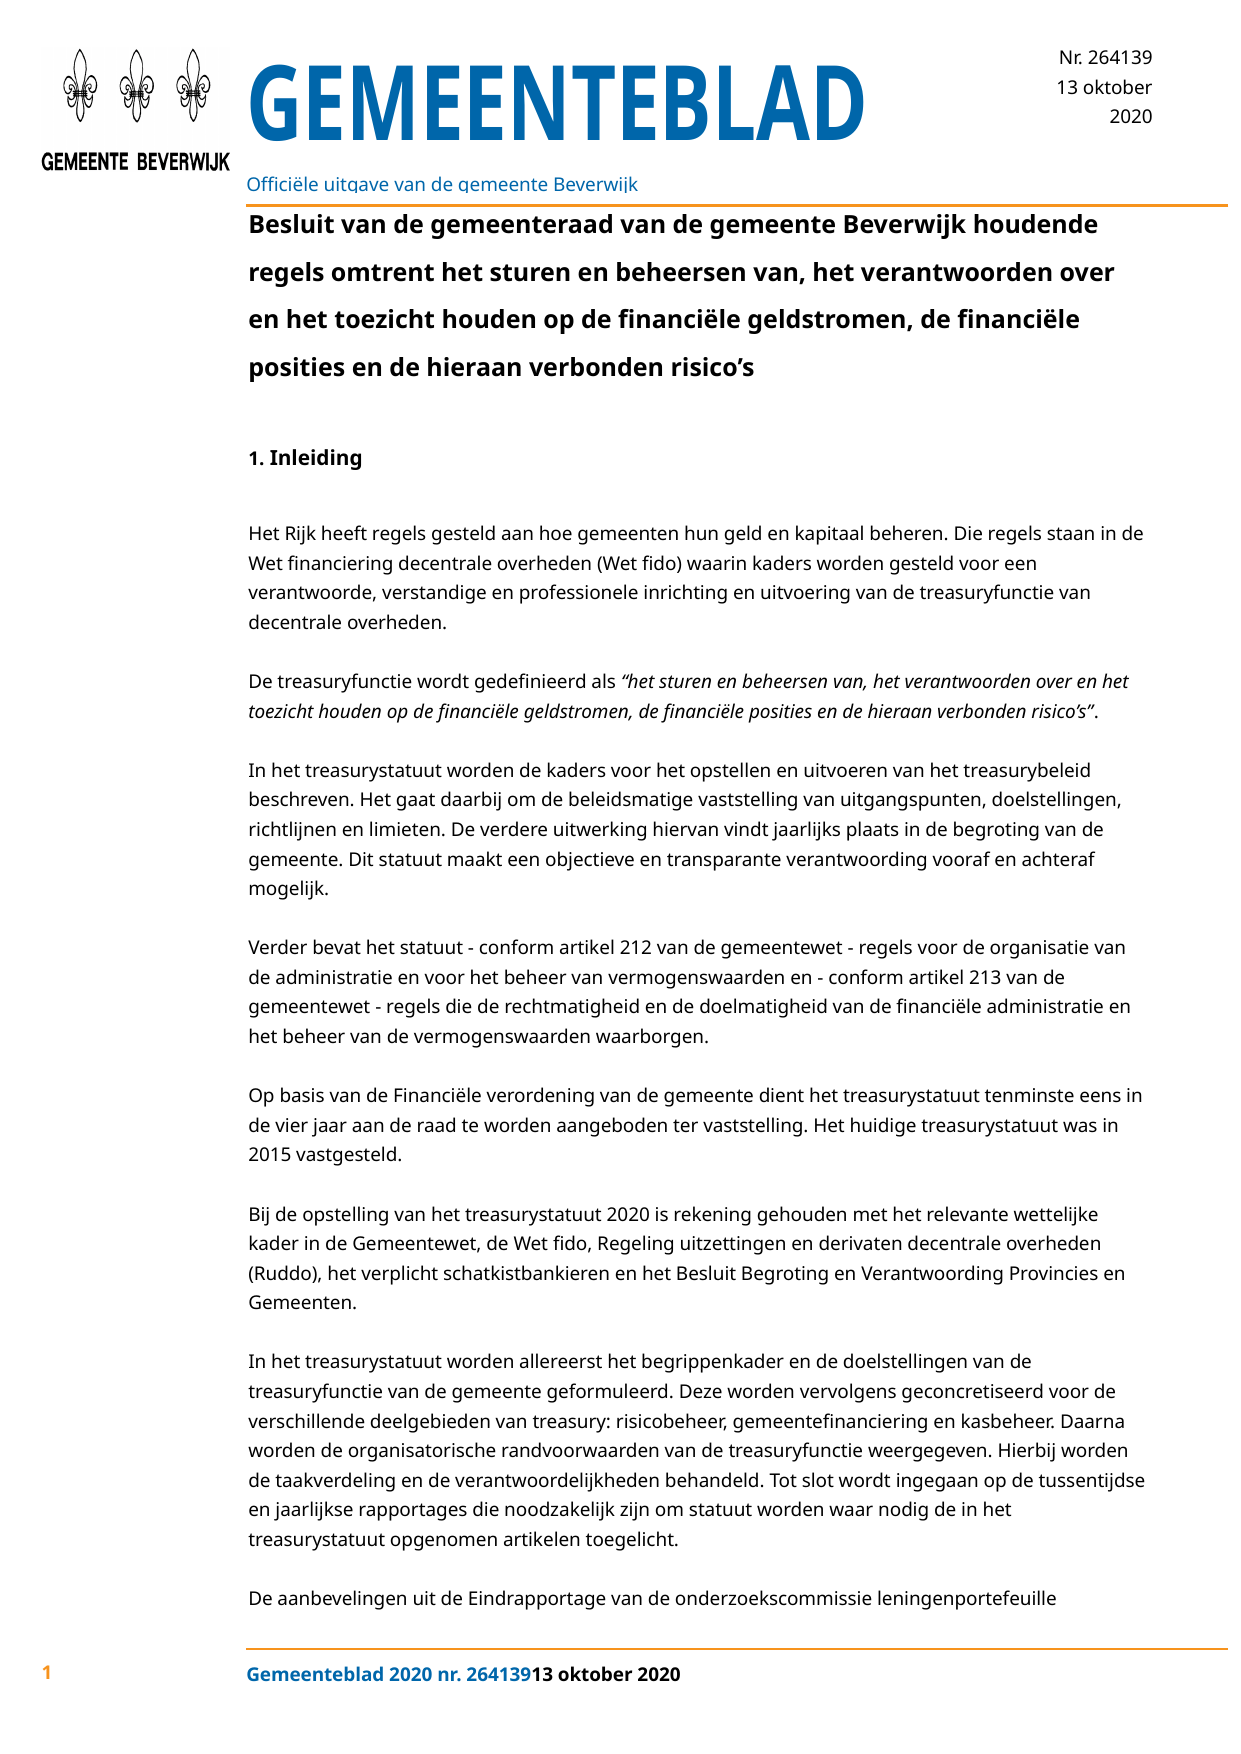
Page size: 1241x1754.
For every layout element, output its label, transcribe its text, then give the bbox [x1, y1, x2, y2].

text Besluit van de gemeenteraad van de gemeente Beverwijk houdende regels omtrent het sturen en beheersen van, het verantwoorden over en het toezicht houden op de financiële geldstromen, de financiële posities en de hieraan verbonden risico’s [248, 207, 1152, 384]
text De treasuryfunctie wordt gedefinieerd als “het sturen en beheersen van, het verantwoorden over en het toezicht houden op de financiële geldstromen, de financiële posities en de hieraan verbonden risico’s”. [248, 668, 1152, 724]
text In het treasurystatuut worden allereerst het begrippenkader en de doelstellingen van de treasuryfunctie van de gemeente geformuleerd. Deze worden vervolgens geconcretiseerd voor de verschillende deelgebieden van treasury: risicobeheer, gemeentefinanciering en kasbeheer. Daarna worden de organisatorische randvoorwaarden van de treasuryfunctie weergegeven. Hierbij worden de taakverdeling en de verantwoordelijkheden behandeld. Tot slot wordt ingegaan op de tussentijdse en jaarlijkse rapportages die noodzakelijk zijn om statuut worden waar nodig de in het treasurystatuut opgenomen artikelen toegelicht. [248, 1349, 1152, 1552]
text In het treasurystatuut worden de kaders voor het opstellen en uitvoeren van het treasurybeleid beschreven. Het gaat daarbij om de beleidsmatige vaststelling van uitgangspunten, doelstellingen, richtlijnen en limieten. De verdere uitwerking hiervan vindt jaarlijks plaats in de begroting van de gemeente. Dit statuut maakt een objectieve en transparante verantwoording vooraf en achteraf mogelijk. [248, 757, 1152, 901]
text Bij de opstelling van het treasurystatuut 2020 is rekening gehouden met het relevante wettelijke kader in de Gemeentewet, de Wet fido, Regeling uitzettingen en derivaten decentrale overheden (Ruddo), het verplicht schatkistbankieren en het Besluit Begroting en Verantwoording Provincies en Gemeenten. [248, 1201, 1152, 1315]
text Op basis van de Financiële verordening van de gemeente dient het treasurystatuut tenminste eens in de vier jaar aan de raad te worden aangeboden ter vaststelling. Het huidige treasurystatuut was in 2015 vastgesteld. [248, 1082, 1152, 1167]
text 1. Inleiding [248, 443, 1152, 471]
text Verder bevat het statuut - conform artikel 212 van de gemeentewet - regels voor de organisatie van de administratie en voor het beheer van vermogenswaarden en - conform artikel 213 van de gemeentewet - regels die de rechtmatigheid en de doelmatigheid van de financiële administratie en het beheer van de vermogenswaarden waarborgen. [248, 934, 1152, 1049]
text Het Rijk heeft regels gesteld aan hoe gemeenten hun geld en kapitaal beheren. Die regels staan in de Wet financiering decentrale overheden (Wet fido) waarin kaders worden gesteld voor een verantwoorde, verstandige en professionele inrichting en uitvoering van de treasuryfunctie van decentrale overheden. [248, 520, 1152, 635]
picture [41, 47, 231, 172]
text De aanbevelingen uit de Eindrapportage van de onderzoekscommissie leningenportefeuille [248, 1585, 1152, 1611]
